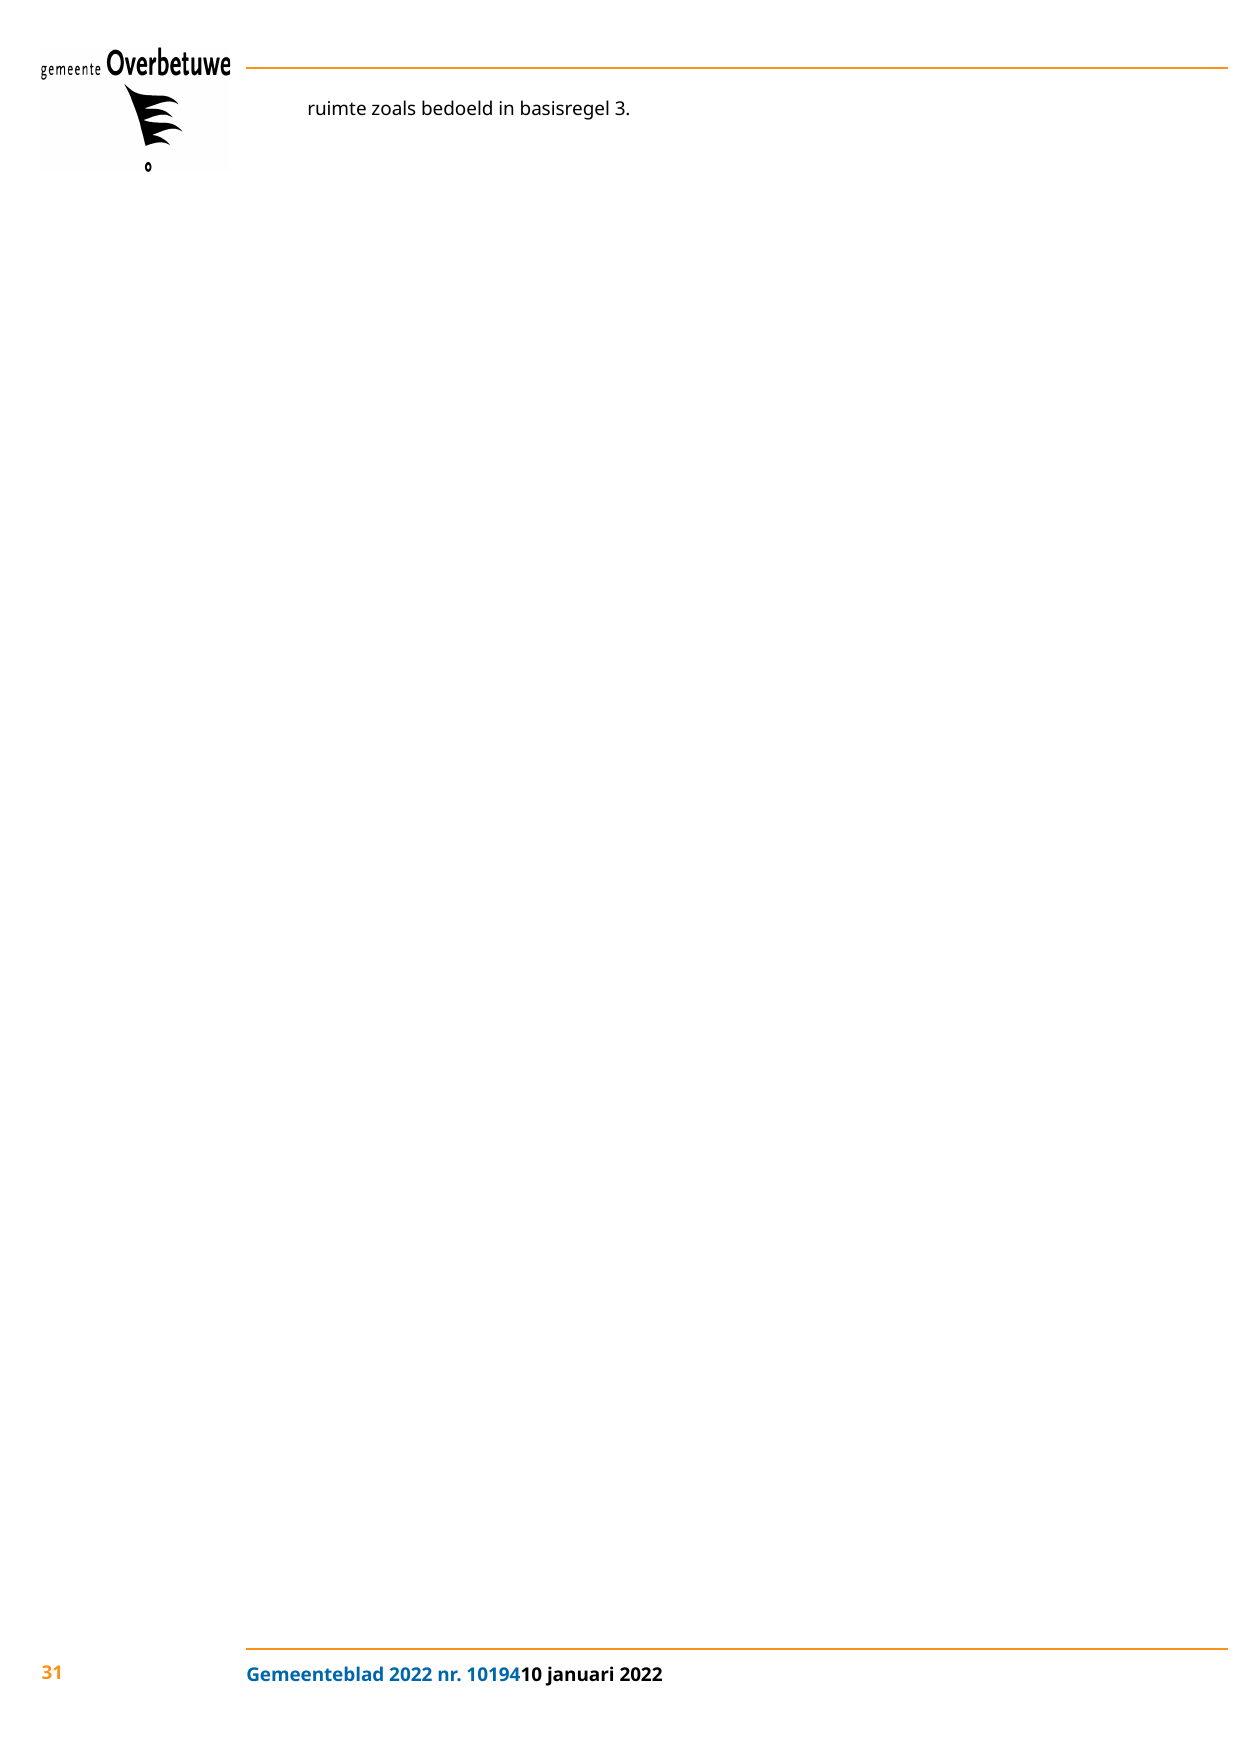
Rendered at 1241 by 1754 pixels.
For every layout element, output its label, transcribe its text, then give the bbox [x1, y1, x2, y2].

picture [41, 47, 231, 172]
list ruimte zoals bedoeld in basisregel 3. [248, 95, 1152, 121]
